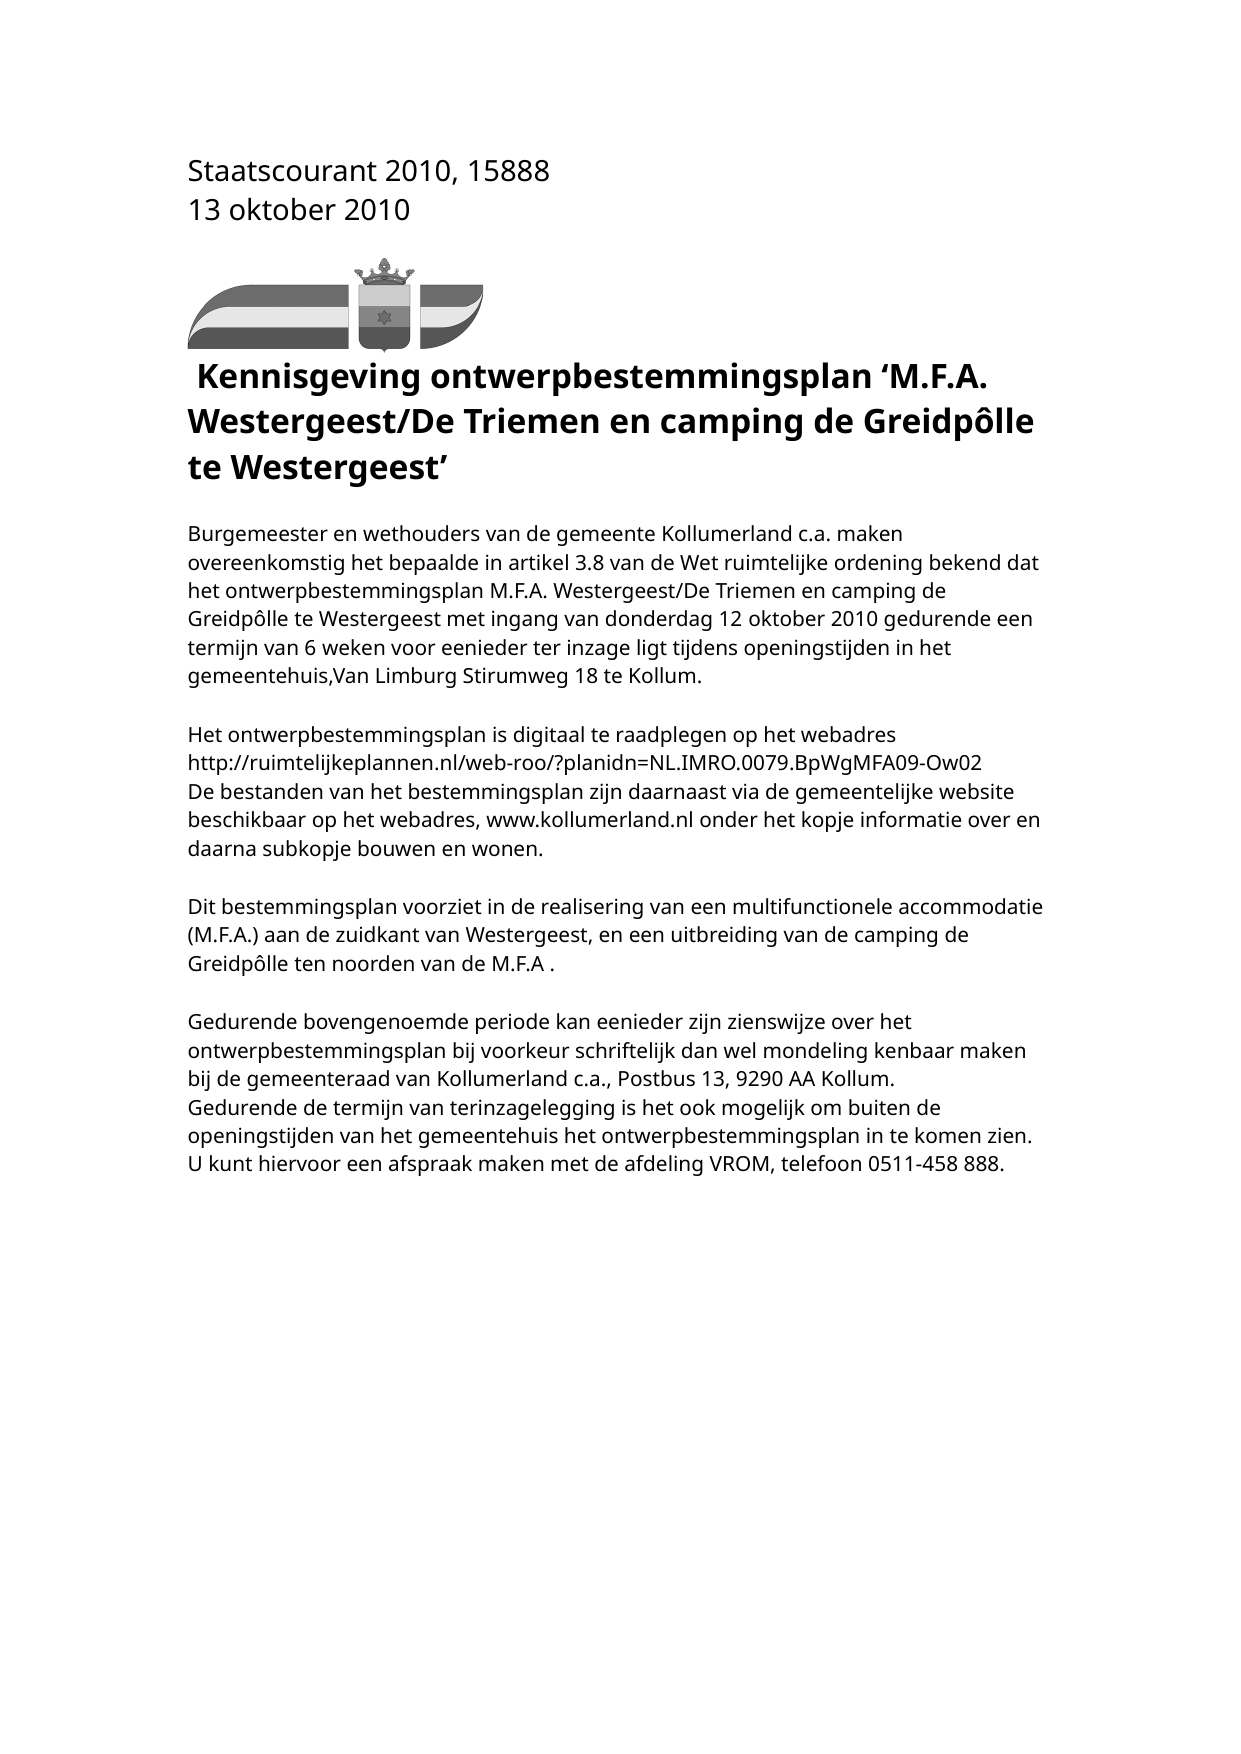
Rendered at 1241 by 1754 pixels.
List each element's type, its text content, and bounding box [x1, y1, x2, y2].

text Het ontwerpbestemmingsplan is digitaal te raadplegen op het webadres [187, 720, 1053, 748]
subtitle Kennisgeving ontwerpbestemmingsplan ‘M.F.A. Westergeest/De Triemen en camping de Greidpôlle te Westergeest’ [187, 271, 1053, 489]
text http://ruimtelijkeplannen.nl/web-roo/?planidn=NL.IMRO.0079.BpWgMFA09-Ow02 [187, 748, 1053, 777]
text 13 oktober 2010 [187, 190, 1053, 229]
picture [187, 258, 484, 353]
text Staatscourant 2010, 15888 [187, 150, 1053, 190]
text Gedurende de termijn van terinzagelegging is het ook mogelijk om buiten de openingstijden van het gemeentehuis het ontwerpbestemmingsplan in te komen zien. U kunt hiervoor een afspraak maken met de afdeling VROM, telefoon 0511-458 888. [187, 1093, 1053, 1178]
text Burgemeester en wethouders van de gemeente Kollumerland c.a. maken overeenkomstig het bepaalde in artikel 3.8 van de Wet ruimtelijke ordening bekend dat het ontwerpbestemmingsplan M.F.A. Westergeest/De Triemen en camping de Greidpôlle te Westergeest met ingang van donderdag 12 oktober 2010 gedurende een termijn van 6 weken voor eenieder ter inzage ligt tijdens openingstijden in het gemeentehuis,Van Limburg Stirumweg 18 te Kollum. [187, 519, 1053, 690]
text De bestanden van het bestemmingsplan zijn daarnaast via de gemeentelijke website beschikbaar op het webadres, www.kollumerland.nl onder het kopje informatie over en daarna subkopje bouwen en wonen. [187, 777, 1053, 862]
text Gedurende bovengenoemde periode kan eenieder zijn zienswijze over het ontwerpbestemmingsplan bij voorkeur schriftelijk dan wel mondeling kenbaar maken bij de gemeenteraad van Kollumerland c.a., Postbus 13, 9290 AA Kollum. [187, 1007, 1053, 1093]
text Dit bestemmingsplan voorziet in de realisering van een multifunctionele accommodatie (M.F.A.) aan de zuidkant van Westergeest, en een uitbreiding van de camping de Greidpôlle ten noorden van de M.F.A . [187, 892, 1053, 977]
